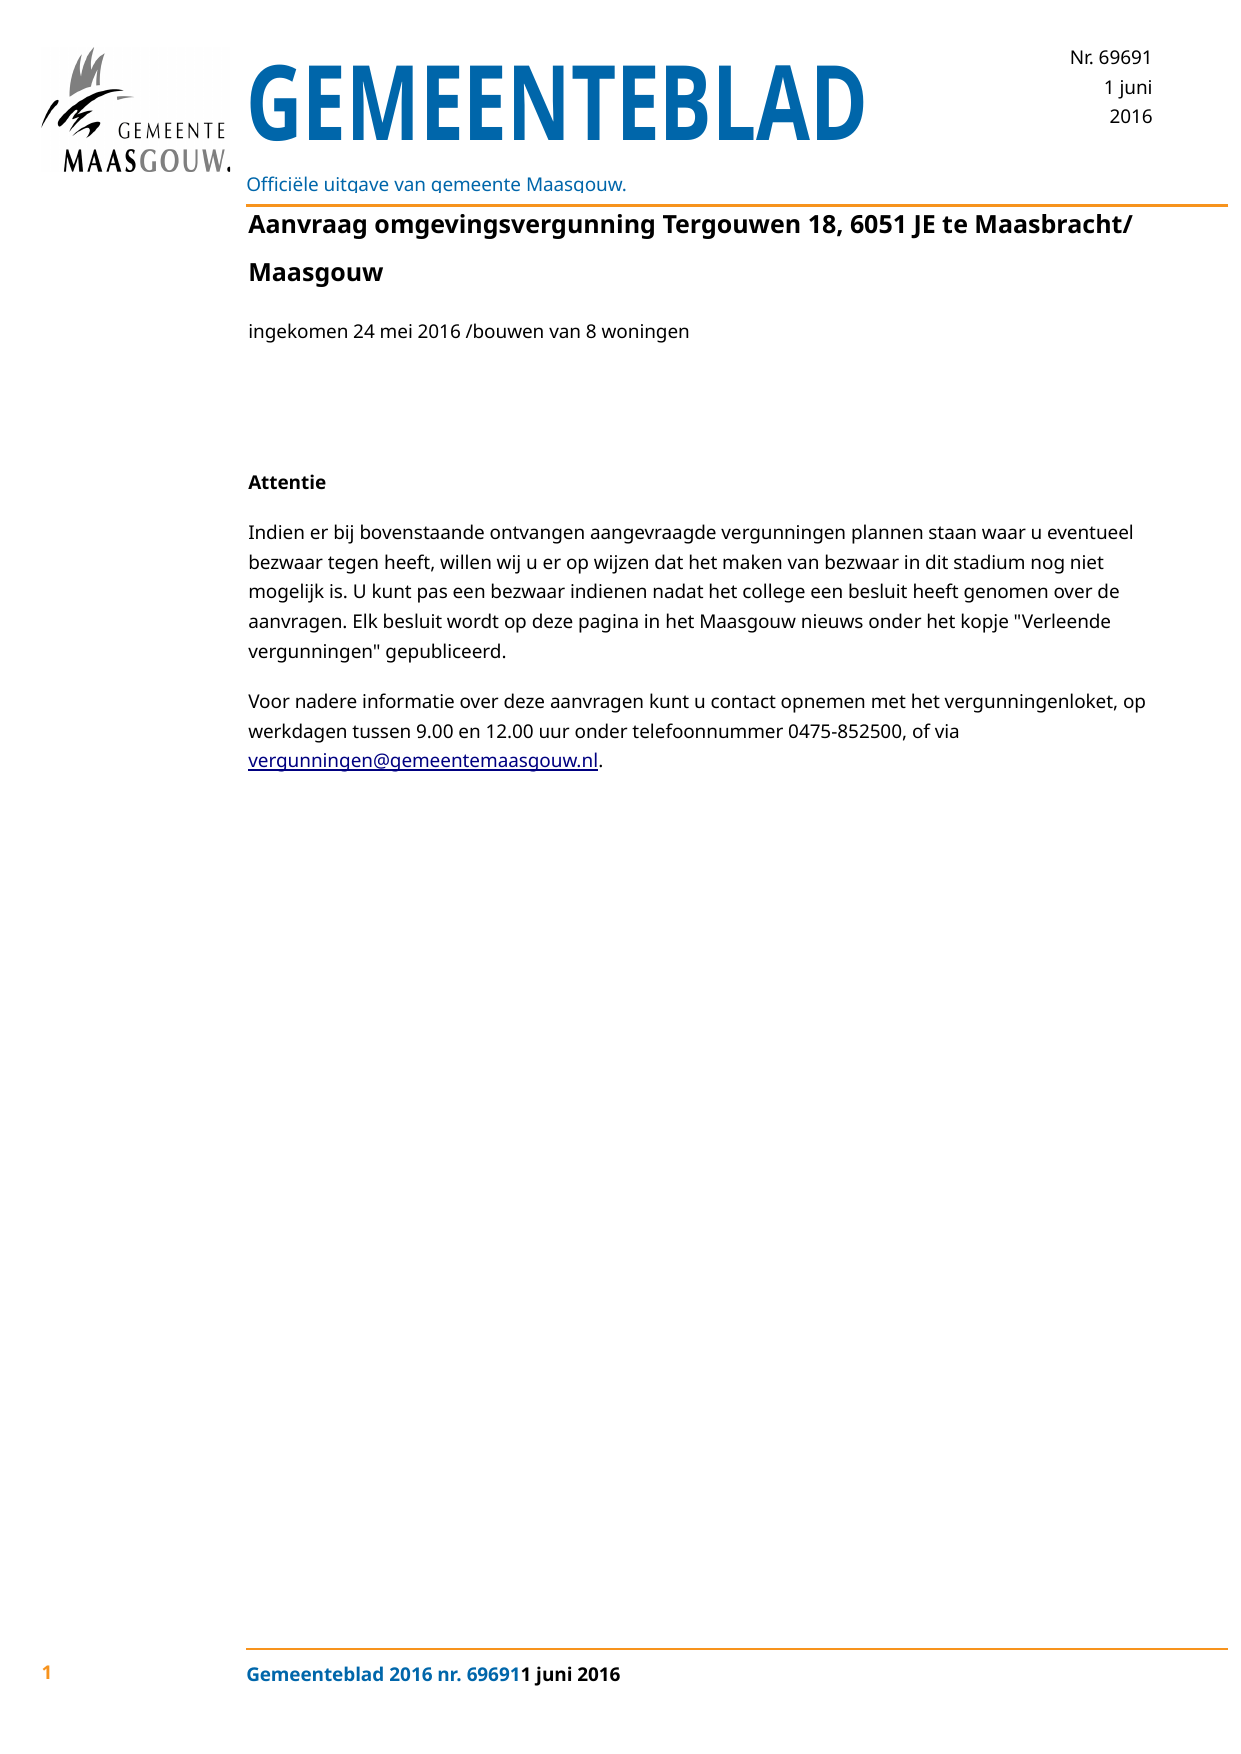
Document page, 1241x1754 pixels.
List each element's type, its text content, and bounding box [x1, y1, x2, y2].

picture [41, 47, 231, 172]
text Aanvraag omgevingsvergunning Tergouwen 18, 6051 JE te Maasbracht/ Maasgouw [248, 207, 1152, 288]
text Indien er bij bovenstaande ontvangen aangevraagde vergunningen plannen staan waar u eventueel bezwaar tegen heeft, willen wij u er op wijzen dat het maken van bezwaar in dit stadium nog niet mogelijk is. U kunt pas een bezwaar indienen nadat het college een besluit heeft genomen over de aanvragen. Elk besluit wordt op deze pagina in het Maasgouw nieuws onder het kopje "Verleende vergunningen" gepubliceerd. [248, 519, 1152, 664]
text Voor nadere informatie over deze aanvragen kunt u contact opnemen met het vergunningenloket, op werkdagen tussen 9.00 en 12.00 uur onder telefoonnummer 0475-852500, of via vergunningen@gemeentemaasgouw.nl. [248, 688, 1152, 773]
text Attentie [248, 469, 1152, 495]
text ingekomen 24 mei 2016 /bouwen van 8 woningen [248, 318, 1152, 344]
